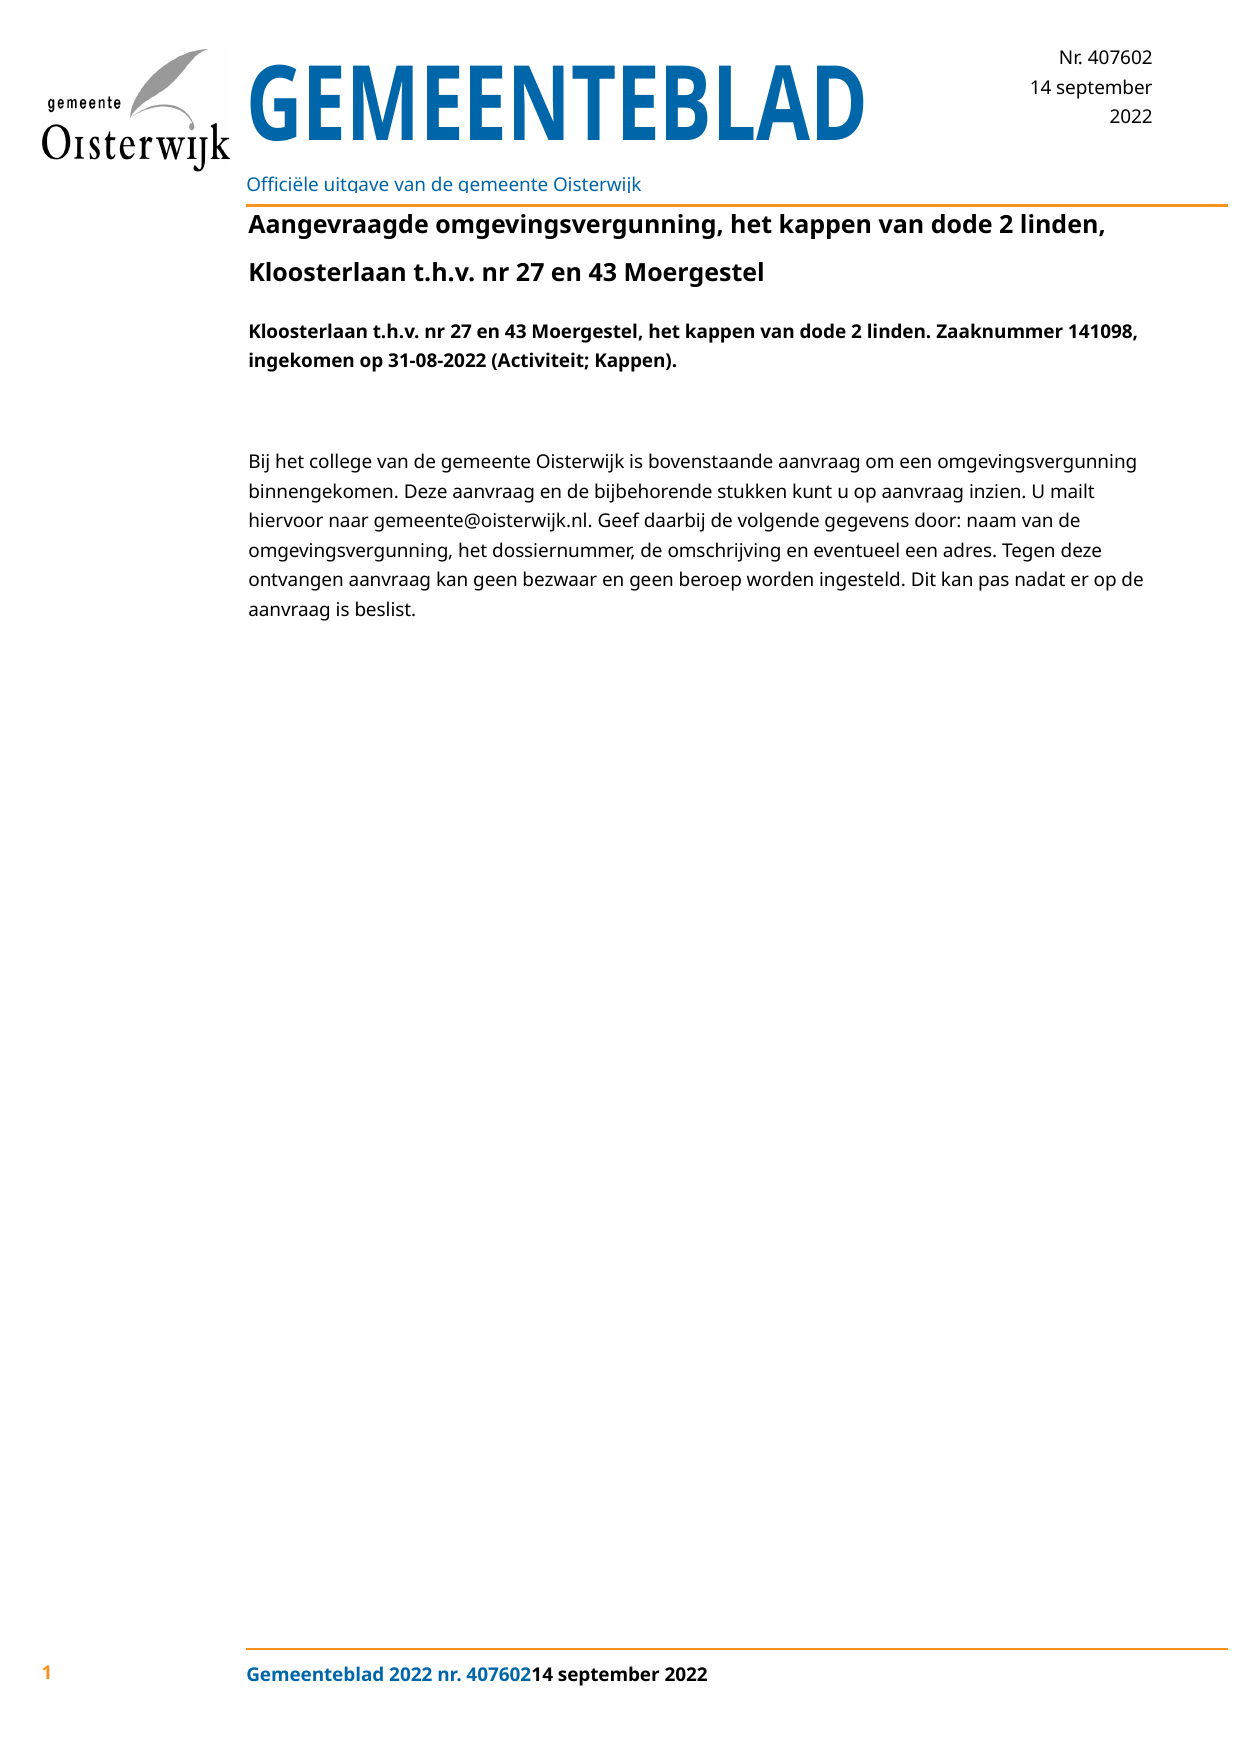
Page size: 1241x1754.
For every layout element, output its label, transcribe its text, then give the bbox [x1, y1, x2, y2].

text Kloosterlaan t.h.v. nr 27 en 43 Moergestel, het kappen van dode 2 linden. Zaaknummer 141098, ingekomen op 31-08-2022 (Activiteit; Kappen). [248, 318, 1152, 373]
picture [41, 47, 231, 172]
text Aangevraagde omgevingsvergunning, het kappen van dode 2 linden, Kloosterlaan t.h.v. nr 27 en 43 Moergestel [248, 207, 1152, 288]
text Bij het college van de gemeente Oisterwijk is bovenstaande aanvraag om een omgevingsvergunning binnengekomen. Deze aanvraag en de bijbehorende stukken kunt u op aanvraag inzien. U mailt hiervoor naar gemeente@oisterwijk.nl. Geef daarbij de volgende gegevens door: naam van de omgevingsvergunning, het dossiernummer, de omschrijving en eventueel een adres. Tegen deze ontvangen aanvraag kan geen bezwaar en geen beroep worden ingesteld. Dit kan pas nadat er op de aanvraag is beslist. [248, 448, 1152, 622]
